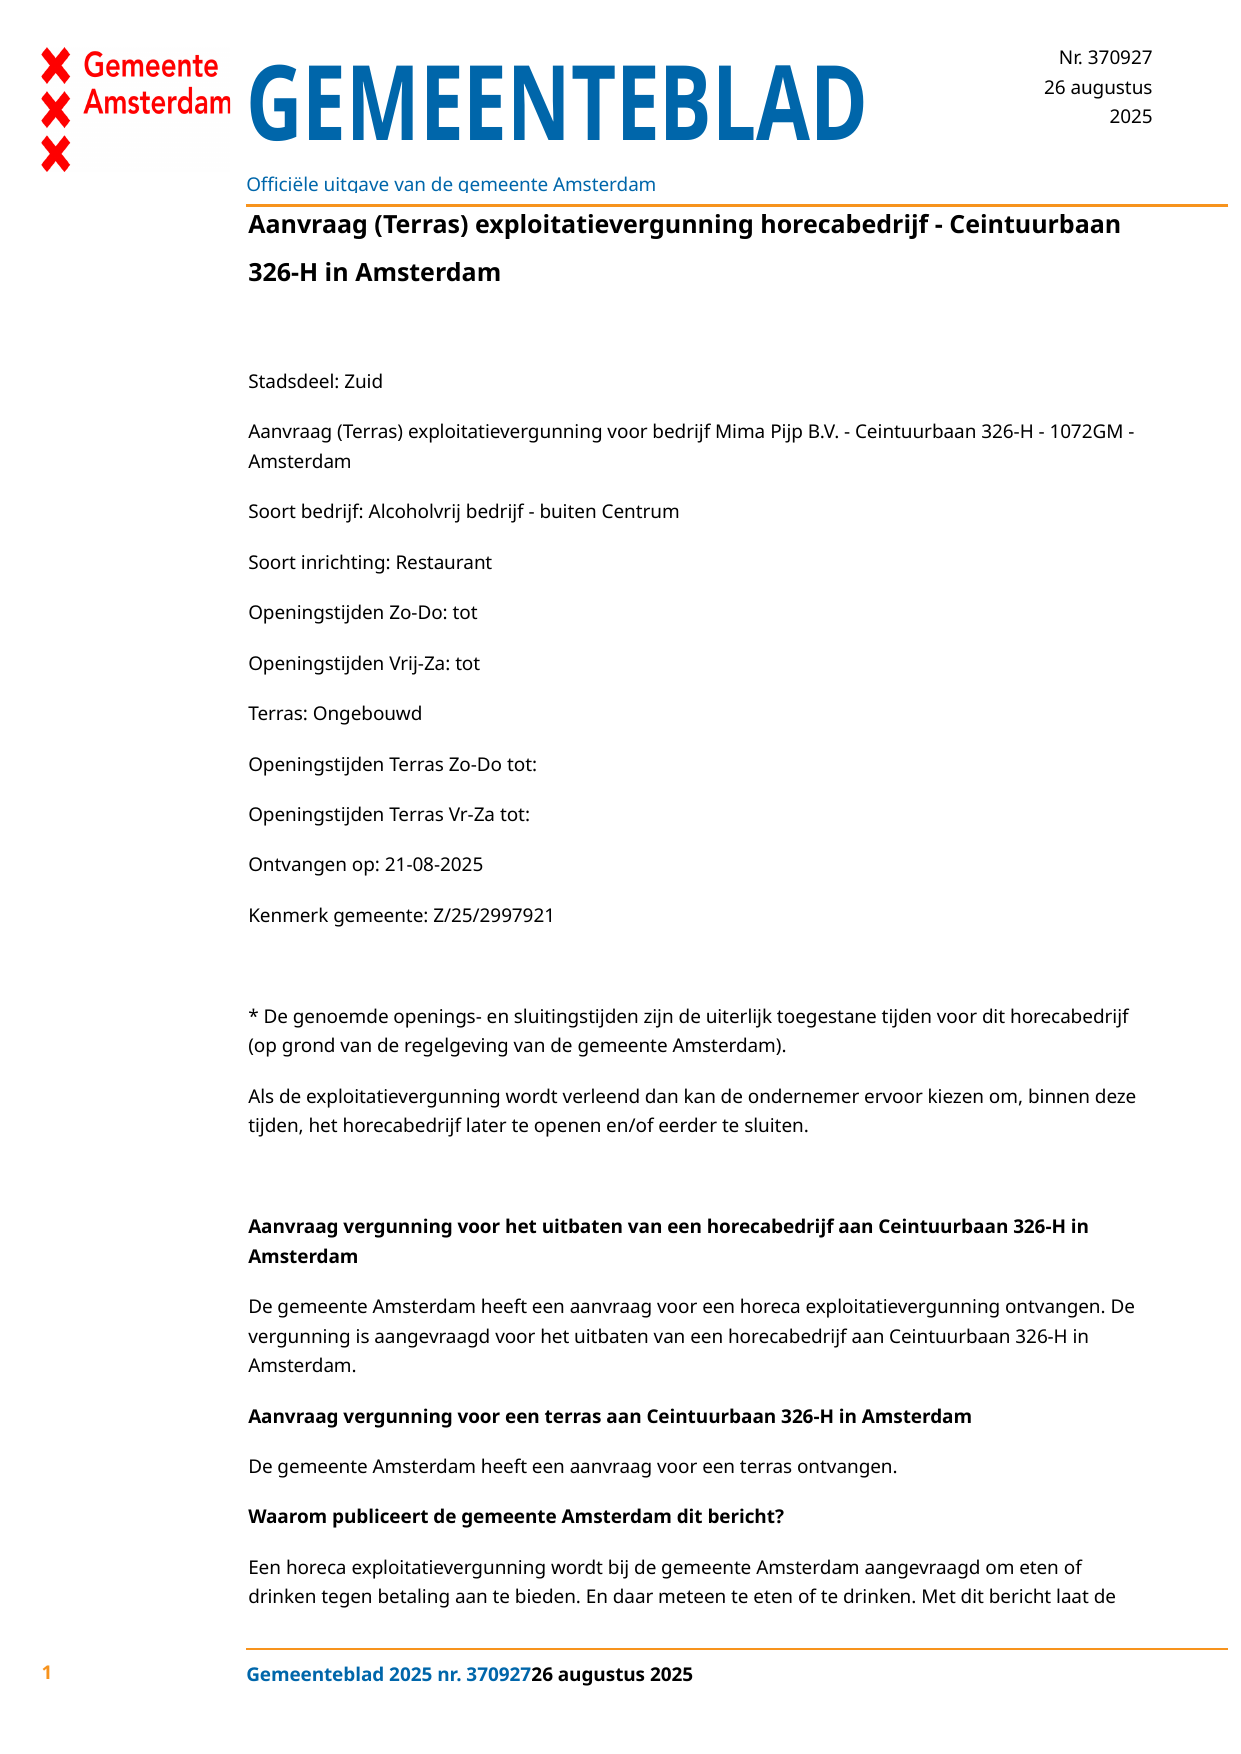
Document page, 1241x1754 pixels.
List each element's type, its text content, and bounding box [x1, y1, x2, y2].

text Waarom publiceert de gemeente Amsterdam dit bericht? [248, 1504, 1152, 1529]
text Ontvangen op: 21-08-2025 [248, 852, 1152, 877]
text Openingstijden Zo-Do: tot [248, 599, 1152, 625]
text Een horeca exploitatievergunning wordt bij de gemeente Amsterdam aangevraagd om eten of drinken tegen betaling aan te bieden. En daar meteen te eten of te drinken. Met dit bericht laat de [248, 1554, 1152, 1609]
text Als de exploitatievergunning wordt verleend dan kan de ondernemer ervoor kiezen om, binnen deze tijden, het horecabedrijf later te openen en/of eerder te sluiten. [248, 1083, 1152, 1138]
text Stadsdeel: Zuid [248, 368, 1152, 394]
text Terras: Ongebouwd [248, 700, 1152, 726]
text Soort inrichting: Restaurant [248, 549, 1152, 575]
text De gemeente Amsterdam heeft een aanvraag voor een horeca exploitatievergunning ontvangen. De vergunning is aangevraagd voor het uitbaten van een horecabedrijf aan Ceintuurbaan 326-H in Amsterdam. [248, 1293, 1152, 1378]
text Openingstijden Vrij-Za: tot [248, 650, 1152, 676]
text De gemeente Amsterdam heeft een aanvraag voor een terras ontvangen. [248, 1453, 1152, 1479]
text Aanvraag vergunning voor het uitbaten van een horecabedrijf aan Ceintuurbaan 326-H in Amsterdam [248, 1213, 1152, 1269]
picture [41, 47, 231, 172]
text Aanvraag (Terras) exploitatievergunning voor bedrijf Mima Pijp B.V. - Ceintuurbaan 326-H - 1072GM - Amsterdam [248, 419, 1152, 474]
text Aanvraag vergunning voor een terras aan Ceintuurbaan 326-H in Amsterdam [248, 1403, 1152, 1429]
text Openingstijden Terras Vr-Za tot: [248, 801, 1152, 827]
text Aanvraag (Terras) exploitatievergunning horecabedrijf - Ceintuurbaan 326-H in Amsterdam [248, 207, 1152, 288]
text * De genoemde openings- en sluitingstijden zijn de uiterlijk toegestane tijden voor dit horecabedrijf (op grond van de regelgeving van de gemeente Amsterdam). [248, 1003, 1152, 1058]
text Soort bedrijf: Alcoholvrij bedrijf - buiten Centrum [248, 499, 1152, 524]
text Openingstijden Terras Zo-Do tot: [248, 751, 1152, 777]
text Kenmerk gemeente: Z/25/2997921 [248, 902, 1152, 928]
